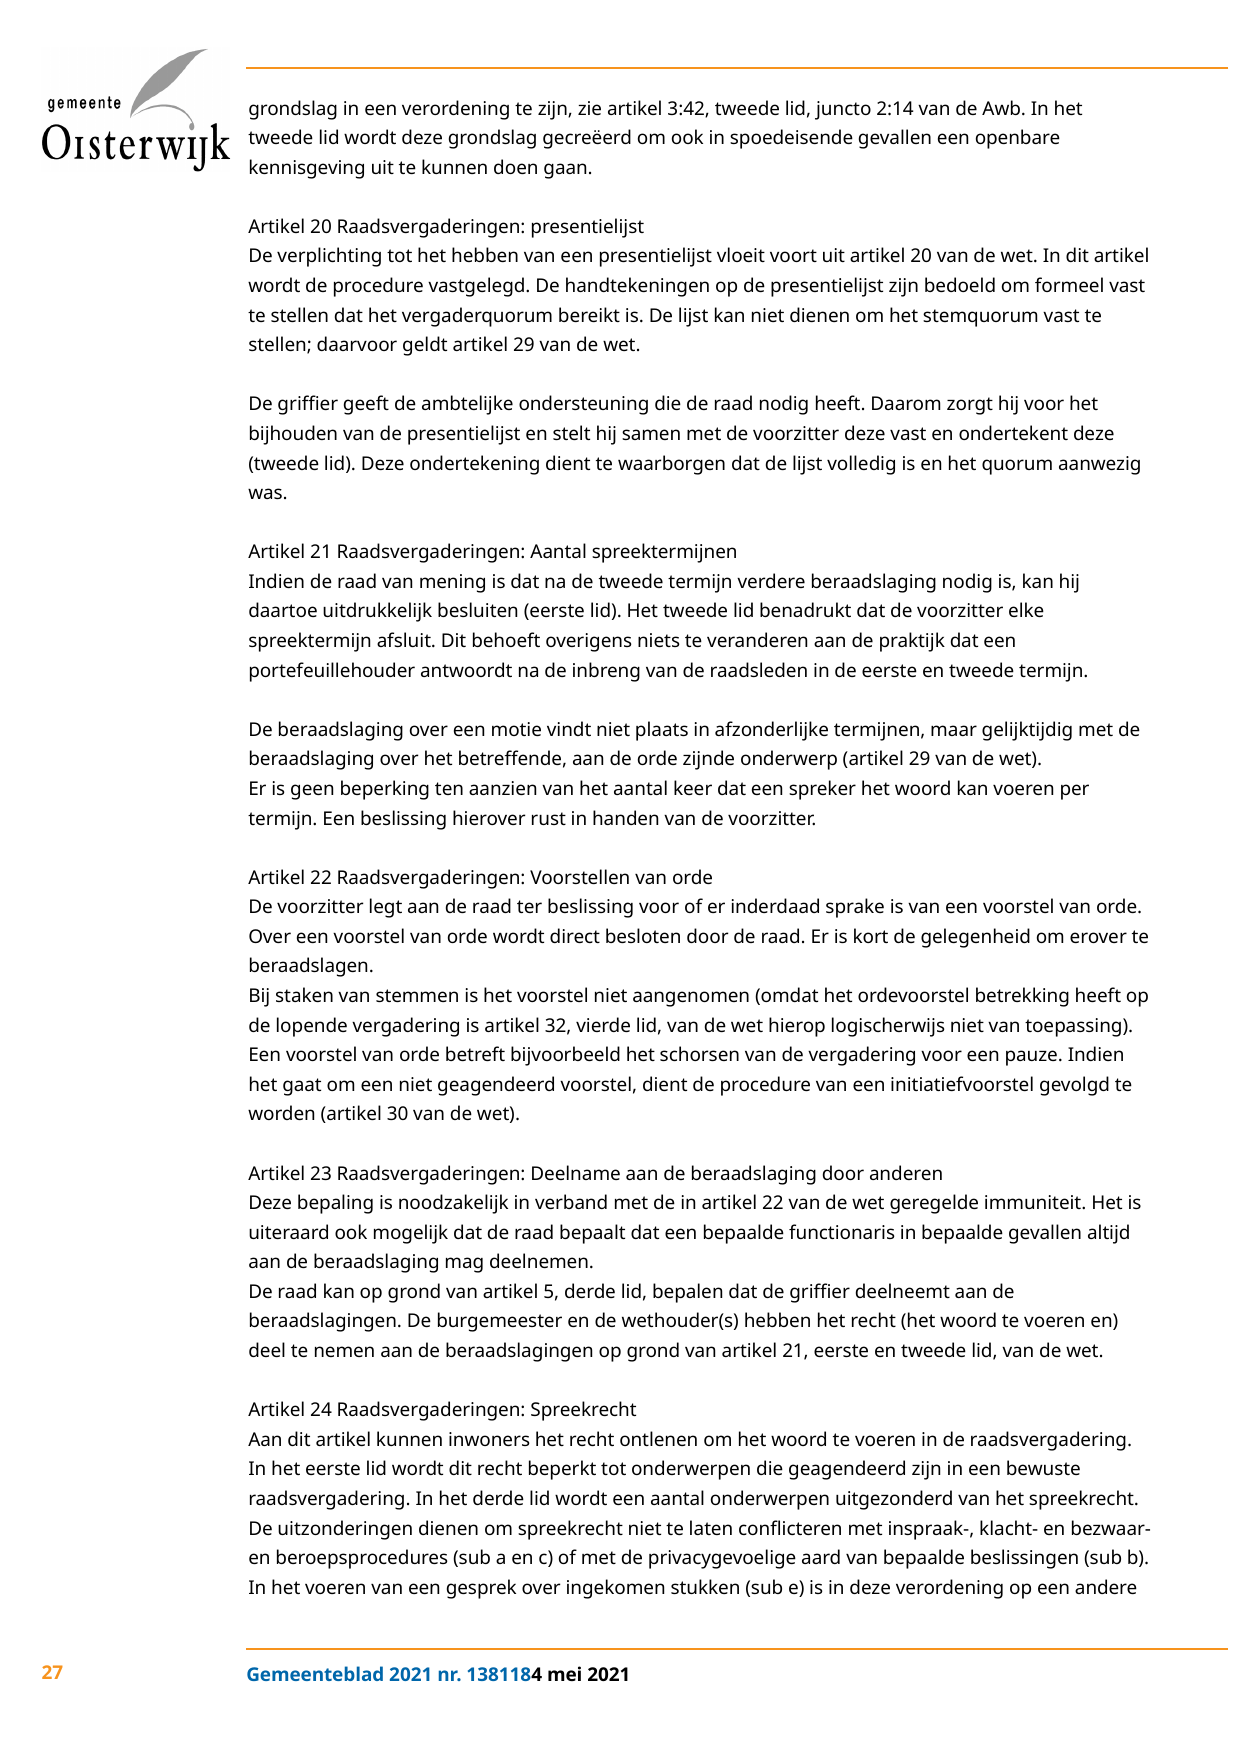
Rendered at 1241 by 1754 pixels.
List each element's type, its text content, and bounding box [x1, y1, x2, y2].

text De griffier geeft de ambtelijke ondersteuning die de raad nodig heeft. Daarom zorgt hij voor het bijhouden van de presentielijst en stelt hij samen met de voorzitter deze vast en ondertekent deze (tweede lid). Deze ondertekening dient te waarborgen dat de lijst volledig is en het quorum aanwezig was. [248, 391, 1152, 505]
text Indien de raad van mening is dat na de tweede termijn verdere beraadslaging nodig is, kan hij daartoe uitdrukkelijk besluiten (eerste lid). Het tweede lid benadrukt dat de voorzitter elke spreektermijn afsluit. Dit behoeft overigens niets te veranderen aan de praktijk dat een portefeuillehouder antwoordt na de inbreng van de raadsleden in de eerste en tweede termijn. [248, 568, 1152, 683]
text Aan dit artikel kunnen inwoners het recht ontlenen om het woord te voeren in de raadsvergadering. In het eerste lid wordt dit recht beperkt tot onderwerpen die geagendeerd zijn in een bewuste raadsvergadering. In het derde lid wordt een aantal onderwerpen uitgezonderd van het spreekrecht. De uitzonderingen dienen om spreekrecht niet te laten conflicteren met inspraak-, klacht- en bezwaar- en beroepsprocedures (sub a en c) of met de privacygevoelige aard van bepaalde beslissingen (sub b). [248, 1426, 1152, 1570]
text Er is geen beperking ten aanzien van het aantal keer dat een spreker het woord kan voeren per termijn. Een beslissing hierover rust in handen van de voorzitter. [248, 775, 1152, 831]
text De verplichting tot het hebben van een presentielijst vloeit voort uit artikel 20 van de wet. In dit artikel wordt de procedure vastgelegd. De handtekeningen op de presentielijst zijn bedoeld om formeel vast te stellen dat het vergaderquorum bereikt is. De lijst kan niet dienen om het stemquorum vast te stellen; daarvoor geldt artikel 29 van de wet. [248, 243, 1152, 357]
text Artikel 22 Raadsvergaderingen: Voorstellen van orde [248, 864, 1152, 890]
text Artikel 20 Raadsvergaderingen: presentielijst [248, 213, 1152, 239]
text Artikel 24 Raadsvergaderingen: Spreekrecht [248, 1396, 1152, 1422]
picture [41, 47, 231, 172]
text grondslag in een verordening te zijn, zie artikel 3:42, tweede lid, juncto 2:14 van de Awb. In het tweede lid wordt deze grondslag gecreëerd om ook in spoedeisende gevallen een openbare kennisgeving uit te kunnen doen gaan. [248, 95, 1152, 180]
text De voorzitter legt aan de raad ter beslissing voor of er inderdaad sprake is van een voorstel van orde. Over een voorstel van orde wordt direct besloten door de raad. Er is kort de gelegenheid om erover te beraadslagen. [248, 893, 1152, 978]
text Bij staken van stemmen is het voorstel niet aangenomen (omdat het ordevoorstel betrekking heeft op de lopende vergadering is artikel 32, vierde lid, van de wet hierop logischerwijs niet van toepassing). Een voorstel van orde betreft bijvoorbeeld het schorsen van de vergadering voor een pauze. Indien het gaat om een niet geagendeerd voorstel, dient de procedure van een initiatiefvoorstel gevolgd te worden (artikel 30 van de wet). [248, 982, 1152, 1126]
text Artikel 23 Raadsvergaderingen: Deelname aan de beraadslaging door anderen [248, 1160, 1152, 1186]
text In het voeren van een gesprek over ingekomen stukken (sub e) is in deze verordening op een andere [248, 1574, 1152, 1600]
text De beraadslaging over een motie vindt niet plaats in afzonderlijke termijnen, maar gelijktijdig met de beraadslaging over het betreffende, aan de orde zijnde onderwerp (artikel 29 van de wet). [248, 716, 1152, 771]
text De raad kan op grond van artikel 5, derde lid, bepalen dat de griffier deelneemt aan de beraadslagingen. De burgemeester en de wethouder(s) hebben het recht (het woord te voeren en) deel te nemen aan de beraadslagingen op grond van artikel 21, eerste en tweede lid, van de wet. [248, 1278, 1152, 1363]
text Deze bepaling is noodzakelijk in verband met de in artikel 22 van de wet geregelde immuniteit. Het is uiteraard ook mogelijk dat de raad bepaalt dat een bepaalde functionaris in bepaalde gevallen altijd aan de beraadslaging mag deelnemen. [248, 1189, 1152, 1274]
text Artikel 21 Raadsvergaderingen: Aantal spreektermijnen [248, 538, 1152, 564]
